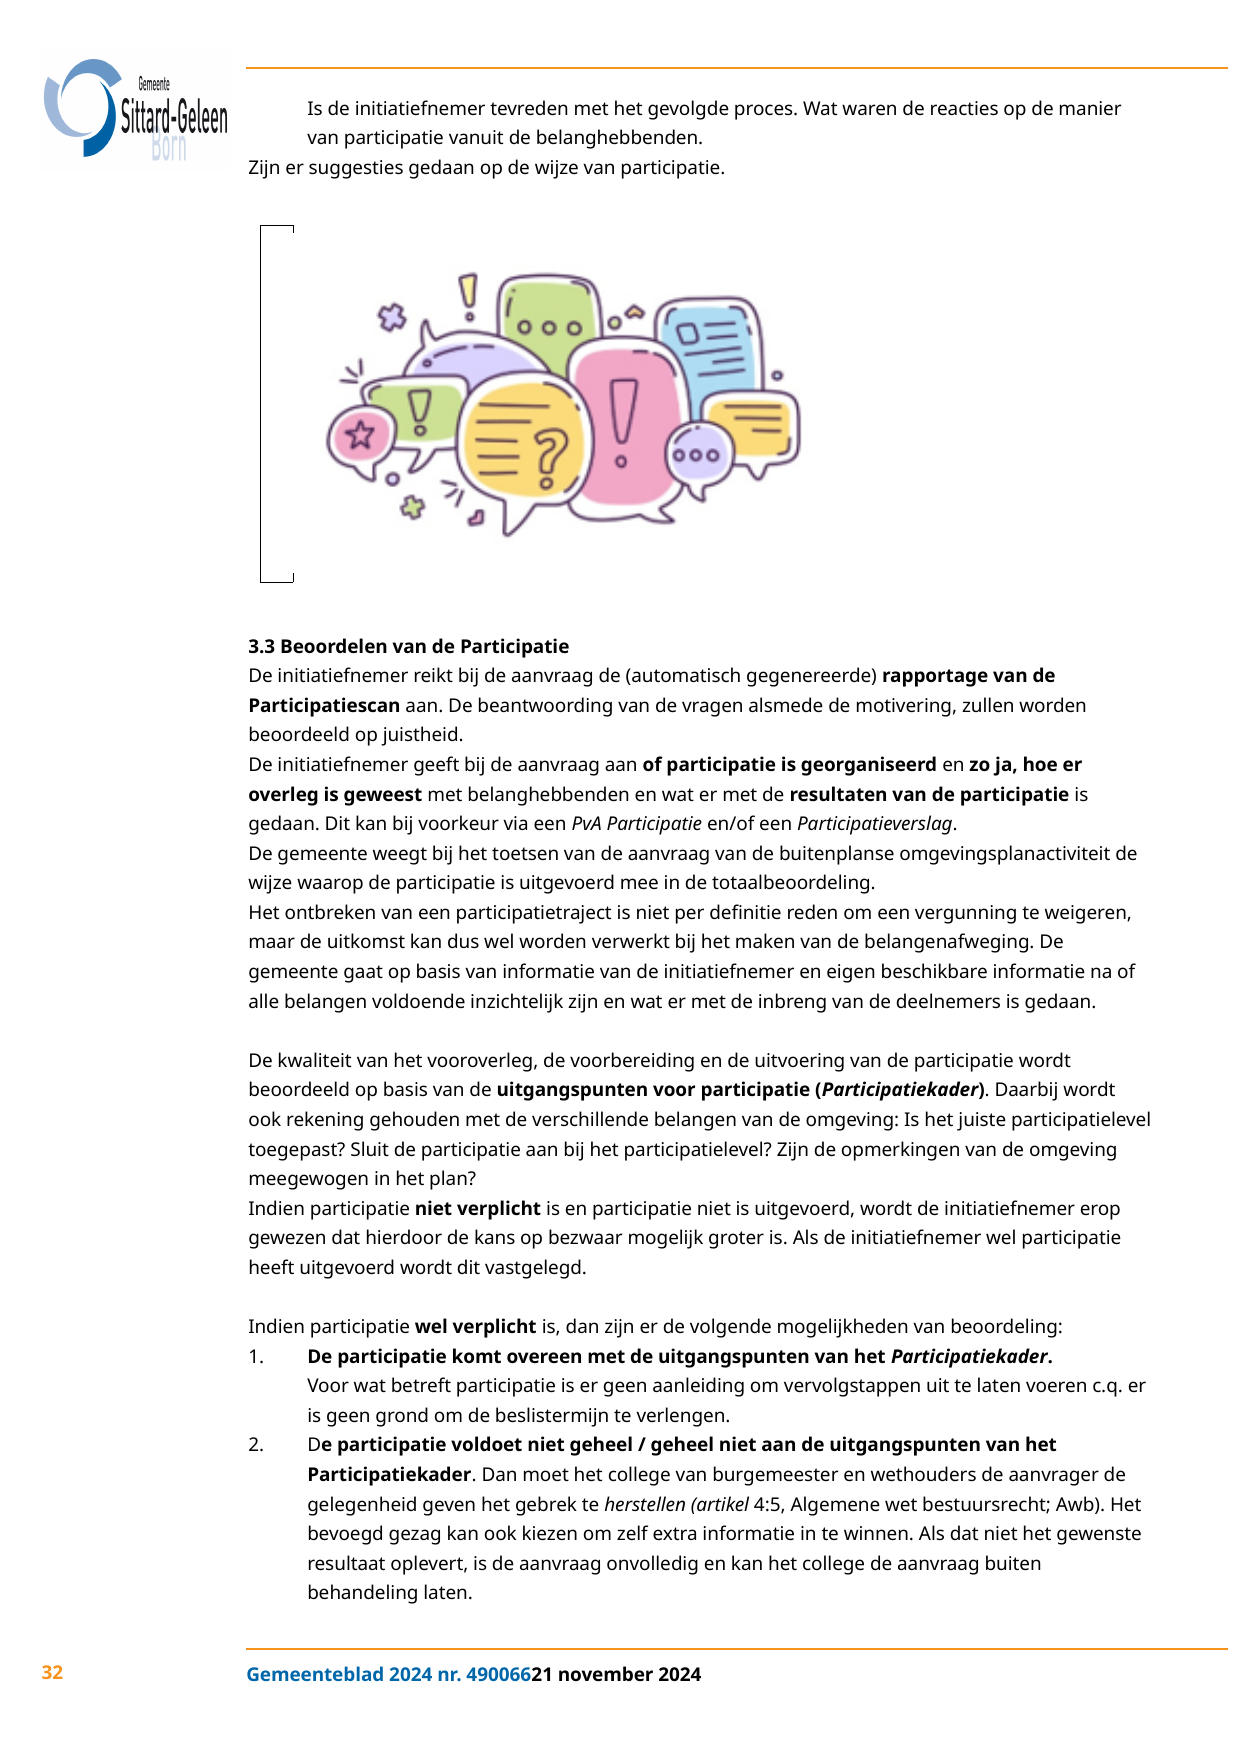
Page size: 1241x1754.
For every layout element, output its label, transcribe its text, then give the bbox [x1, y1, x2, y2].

text 3.3 Beoordelen van de Participatie [248, 633, 1152, 658]
text De initiatiefnemer geeft bij de aanvraag aan of participatie is georganiseerd en zo ja, hoe er overleg is geweest met belanghebbenden en wat er met de resultaten van de participatie is gedaan. Dit kan bij voorkeur via een PvA Participatie en/of een Participatieverslag. [248, 751, 1152, 836]
text Zijn er suggesties gedaan op de wijze van participatie. [248, 154, 1152, 180]
list De participatie komt overeen met de uitgangspunten van het Participatiekader. [248, 1343, 1152, 1368]
picture [41, 47, 231, 172]
text De initiatiefnemer reikt bij de aanvraag de (automatisch gegenereerde) rapportage van de Participatiescan aan. De beantwoording van de vragen alsmede de motivering, zullen worden beoordeeld op juistheid. [248, 662, 1152, 747]
list Is de initiatiefnemer tevreden met het gevolgde proces. Wat waren de reacties op de manier van participatie vanuit de belanghebbenden. [248, 95, 1152, 150]
text Indien participatie niet verplicht is en participatie niet is uitgevoerd, wordt de initiatiefnemer erop gewezen dat hierdoor de kans op bezwaar mogelijk groter is. Als de initiatiefnemer wel participatie heeft uitgevoerd wordt dit vastgelegd. [248, 1195, 1152, 1280]
text Het ontbreken van een participatietraject is niet per definitie reden om een vergunning te weigeren, maar de uitkomst kan dus wel worden verwerkt bij het maken van de belangenafweging. De gemeente gaat op basis van informatie van de initiatiefnemer en eigen beschikbare informatie na of alle belangen voldoende inzichtelijk zijn en wat er met de inbreng van de deelnemers is gedaan. [248, 899, 1152, 1013]
text De kwaliteit van het vooroverleg, de voorbereiding en de uitvoering van de participatie wordt beoordeeld op basis van de uitgangspunten voor participatie (Participatiekader). Daarbij wordt ook rekening gehouden met de verschillende belangen van de omgeving: Is het juiste participatielevel toegepast? Sluit de participatie aan bij het participatielevel? Zijn de opmerkingen van de omgeving meegewogen in het plan? [248, 1047, 1152, 1191]
picture [268, 233, 860, 573]
list De participatie voldoet niet geheel / geheel niet aan de uitgangspunten van het Participatiekader. Dan moet het college van burgemeester en wethouders de aanvrager de gelegenheid geven het gebrek te herstellen (artikel 4:5, Algemene wet bestuursrecht; Awb). Het bevoegd gezag kan ook kiezen om zelf extra informatie in te winnen. Als dat niet het gewenste resultaat oplevert, is de aanvraag onvolledig en kan het college de aanvraag buiten behandeling laten. [248, 1432, 1152, 1605]
text Indien participatie wel verplicht is, dan zijn er de volgende mogelijkheden van beoordeling: [248, 1313, 1152, 1339]
list Voor wat betreft participatie is er geen aanleiding om vervolgstappen uit te laten voeren c.q. er is geen grond om de beslistermijn te verlengen. [248, 1372, 1152, 1428]
text De gemeente weegt bij het toetsen van de aanvraag van de buitenplanse omgevingsplanactiviteit de wijze waarop de participatie is uitgevoerd mee in de totaalbeoordeling. [248, 840, 1152, 895]
